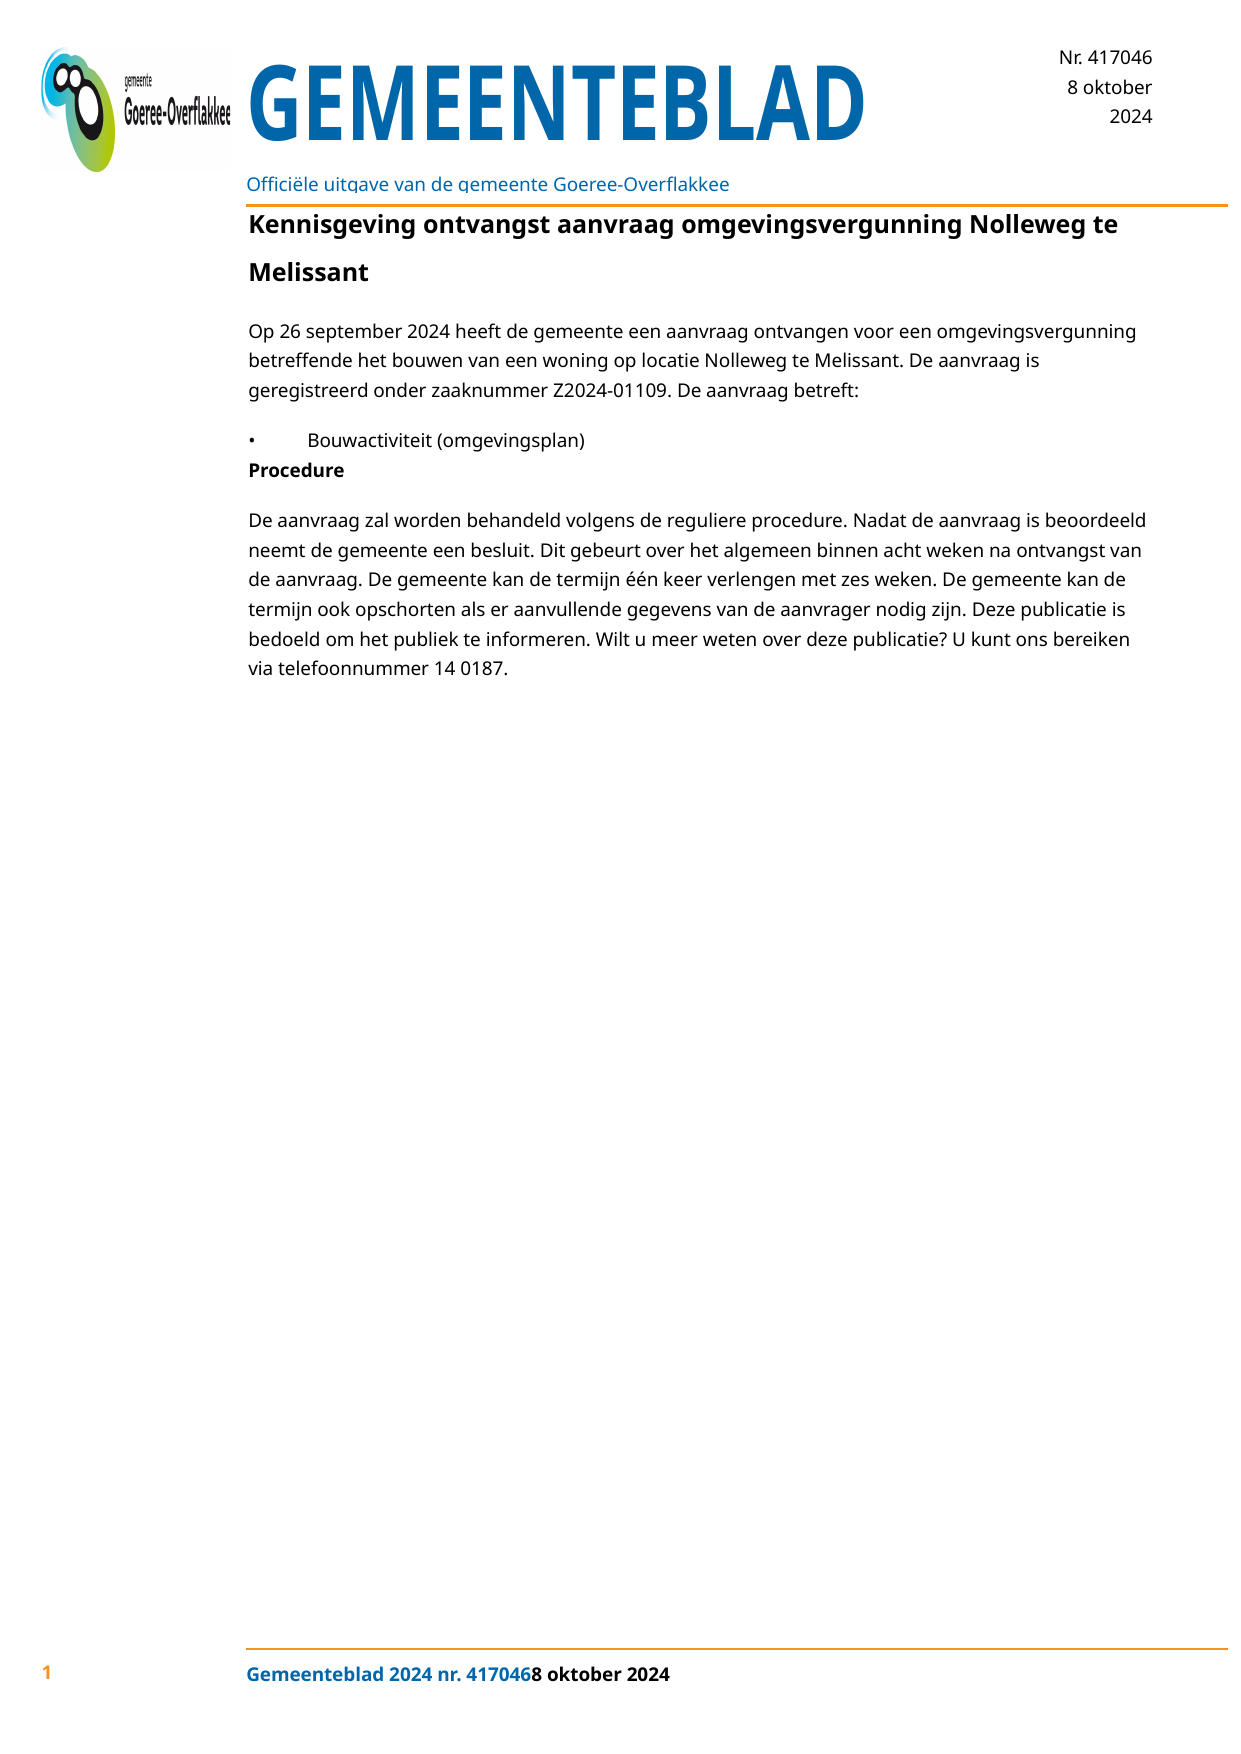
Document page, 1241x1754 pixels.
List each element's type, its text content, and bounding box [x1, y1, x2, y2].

text De aanvraag zal worden behandeld volgens de reguliere procedure. Nadat de aanvraag is beoordeeld neemt de gemeente een besluit. Dit gebeurt over het algemeen binnen acht weken na ontvangst van de aanvraag. De gemeente kan de termijn één keer verlengen met zes weken. De gemeente kan de termijn ook opschorten als er aanvullende gegevens van de aanvrager nodig zijn. Deze publicatie is bedoeld om het publiek te informeren. Wilt u meer weten over deze publicatie? U kunt ons bereiken via telefoonnummer 14 0187. [248, 507, 1152, 681]
text Op 26 september 2024 heeft de gemeente een aanvraag ontvangen voor een omgevingsvergunning betreffende het bouwen van een woning op locatie Nolleweg te Melissant. De aanvraag is geregistreerd onder zaaknummer Z2024-01109. De aanvraag betreft: [248, 318, 1152, 403]
text Kennisgeving ontvangst aanvraag omgevingsvergunning Nolleweg te Melissant [248, 207, 1152, 288]
picture [41, 47, 231, 172]
text Procedure [248, 457, 1152, 483]
list Bouwactiviteit (omgevingsplan) [248, 427, 1152, 453]
